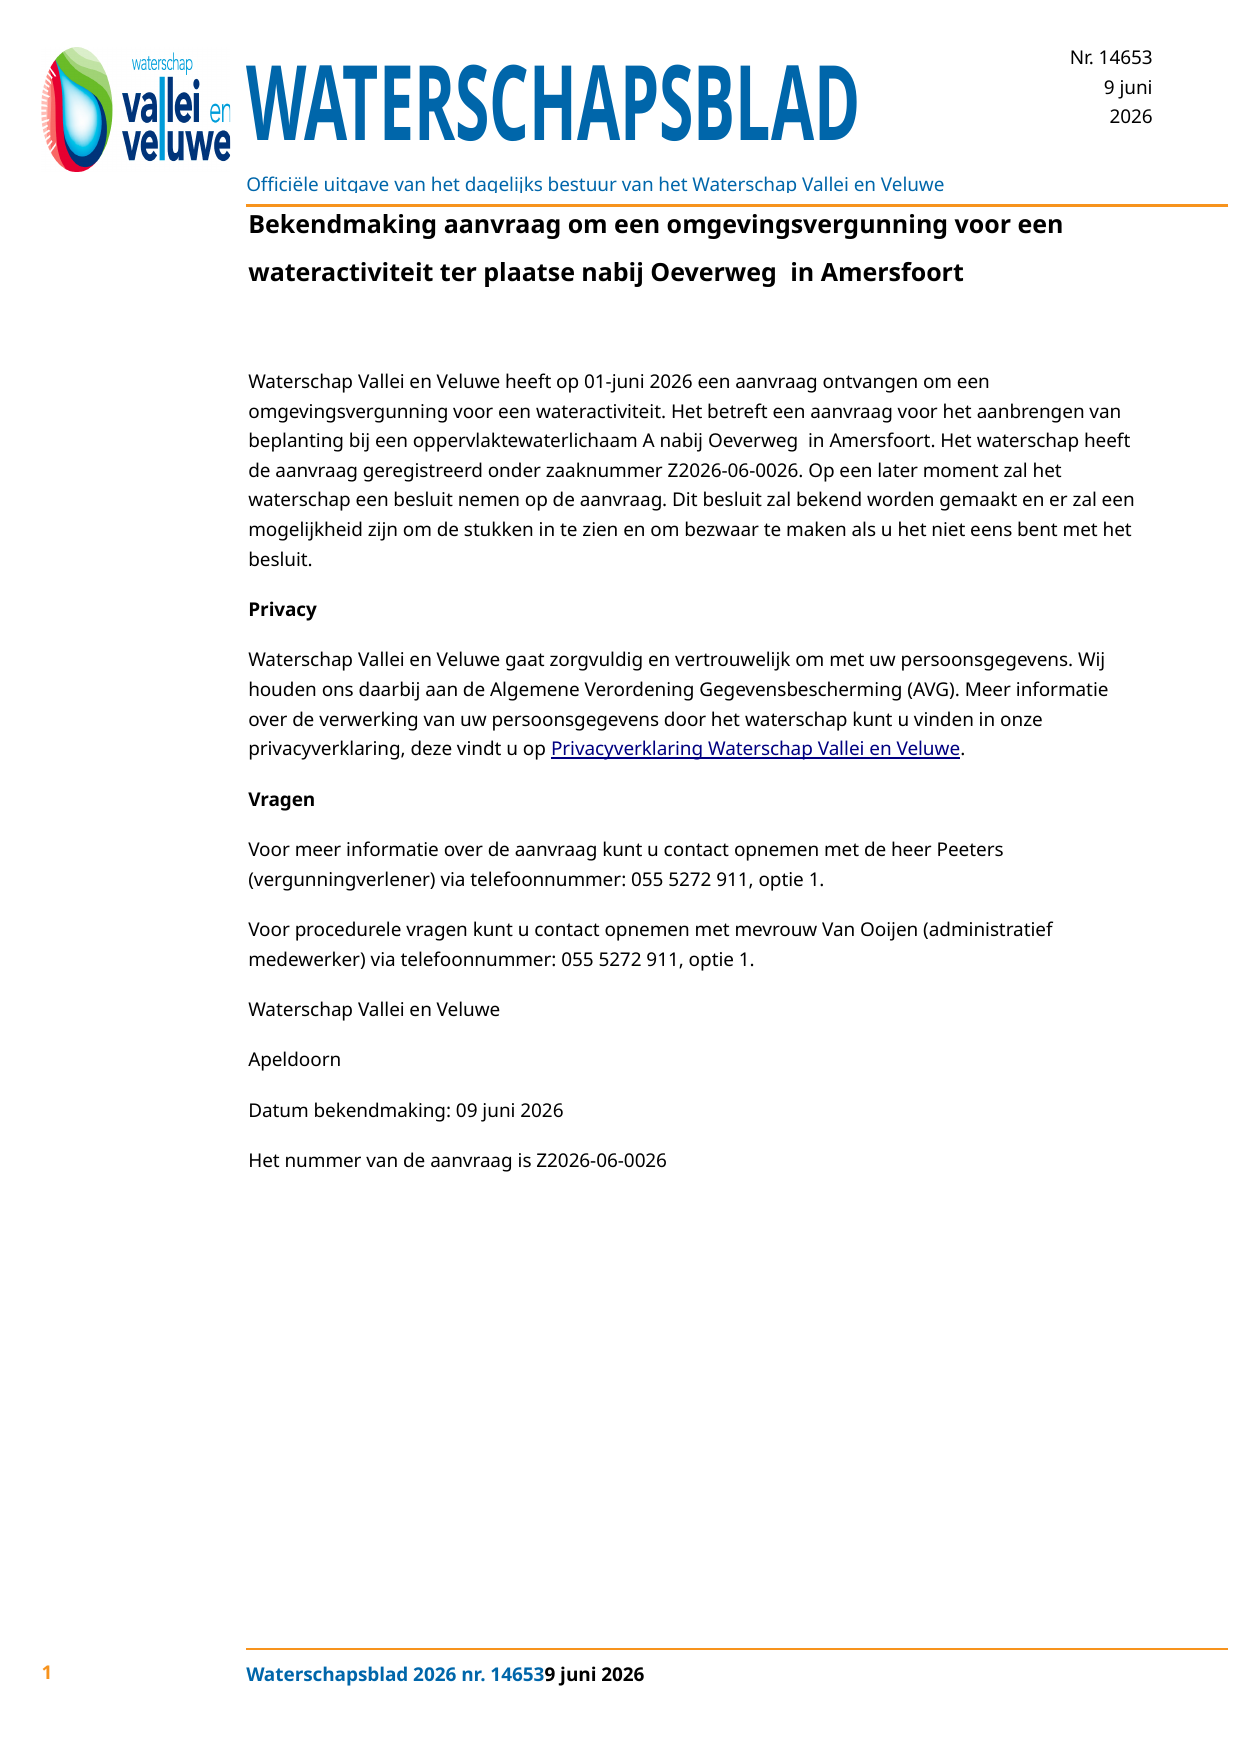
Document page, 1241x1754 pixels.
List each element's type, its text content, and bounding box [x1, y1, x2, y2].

text Voor meer informatie over de aanvraag kunt u contact opnemen met de heer Peeters (vergunningverlener) via telefoonnummer: 055 5272 911, optie 1. [248, 836, 1152, 892]
text Waterschap Vallei en Veluwe heeft op 01-juni 2026 een aanvraag ontvangen om een omgevingsvergunning voor een wateractiviteit. Het betreft een aanvraag voor het aanbrengen van beplanting bij een oppervlaktewaterlichaam A nabij Oeverweg in Amersfoort. Het waterschap heeft de aanvraag geregistreerd onder zaaknummer Z2026-06-0026. Op een later moment zal het waterschap een besluit nemen op de aanvraag. Dit besluit zal bekend worden gemaakt en er zal een mogelijkheid zijn om de stukken in te zien en om bezwaar te maken als u het niet eens bent met het besluit. [248, 368, 1152, 572]
text Privacy [248, 596, 1152, 622]
text Waterschap Vallei en Veluwe [248, 996, 1152, 1022]
text Vragen [248, 786, 1152, 812]
text Waterschap Vallei en Veluwe gaat zorgvuldig en vertrouwelijk om met uw persoonsgegevens. Wij houden ons daarbij aan de Algemene Verordening Gegevensbescherming (AVG). Meer informatie over de verwerking van uw persoonsgegevens door het waterschap kunt u vinden in onze privacyverklaring, deze vindt u op Privacyverklaring Waterschap Vallei en Veluwe. [248, 647, 1152, 761]
text Apeldoorn [248, 1047, 1152, 1072]
text Het nummer van de aanvraag is Z2026-06-0026 [248, 1147, 1152, 1173]
text Bekendmaking aanvraag om een omgevingsvergunning voor een wateractiviteit ter plaatse nabij Oeverweg in Amersfoort [248, 207, 1152, 288]
text Voor procedurele vragen kunt u contact opnemen met mevrouw Van Ooijen (administratief medewerker) via telefoonnummer: 055 5272 911, optie 1. [248, 916, 1152, 972]
picture [41, 47, 231, 172]
text Datum bekendmaking: 09 juni 2026 [248, 1097, 1152, 1123]
